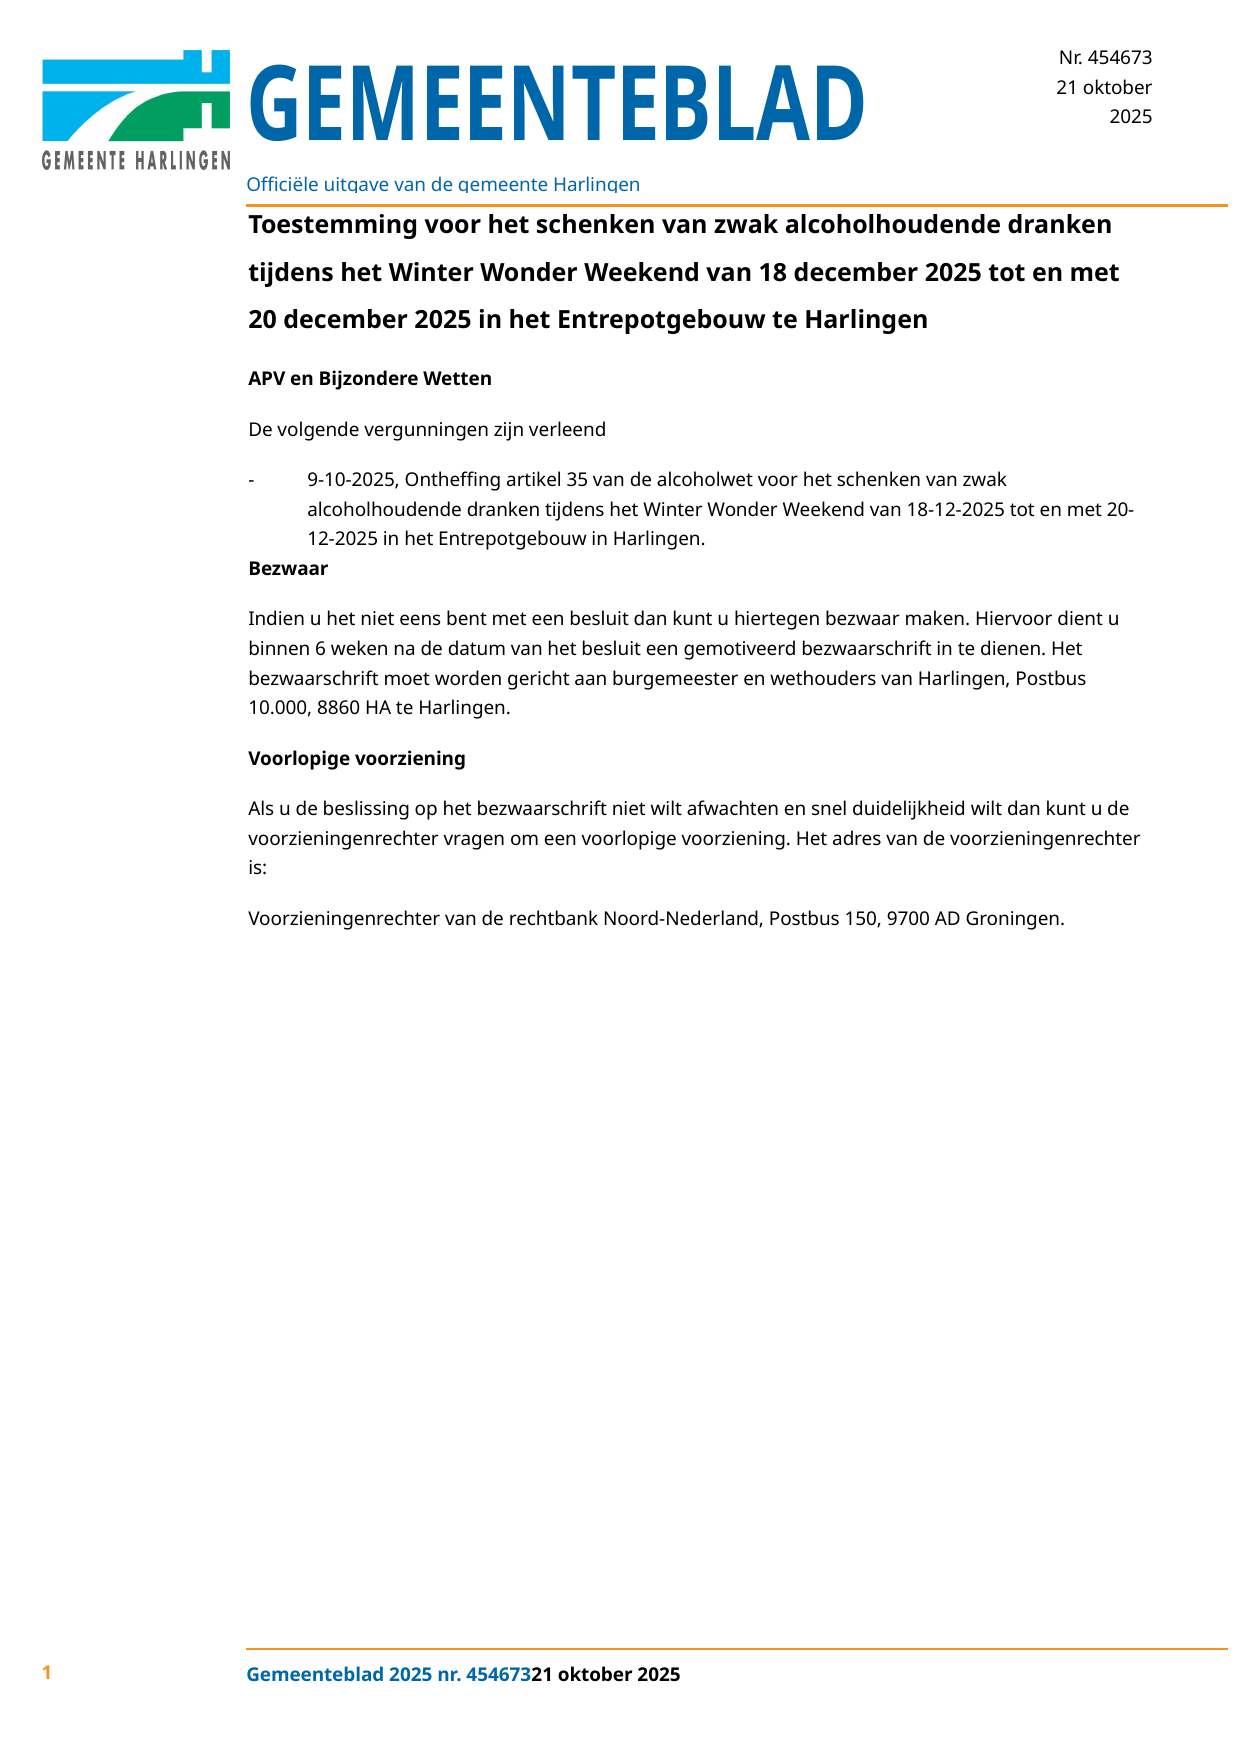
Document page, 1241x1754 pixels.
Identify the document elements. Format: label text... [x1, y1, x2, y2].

list 9-10-2025, Ontheffing artikel 35 van de alcoholwet voor het schenken van zwak alcoholhoudende dranken tijdens het Winter Wonder Weekend van 18-12-2025 tot en met 20-12-2025 in het Entrepotgebouw in Harlingen. [248, 466, 1152, 551]
picture [41, 47, 231, 172]
text Bezwaar [248, 555, 1152, 581]
text Als u de beslissing op het bezwaarschrift niet wilt afwachten en snel duidelijkheid wilt dan kunt u de voorzieningenrechter vragen om een voorlopige voorziening. Het adres van de voorzieningenrechter is: [248, 795, 1152, 880]
text Voorlopige voorziening [248, 745, 1152, 770]
text Voorzieningenrechter van de rechtbank Noord-Nederland, Postbus 150, 9700 AD Groningen. [248, 905, 1152, 930]
text Toestemming voor het schenken van zwak alcoholhoudende dranken tijdens het Winter Wonder Weekend van 18 december 2025 tot en met 20 december 2025 in het Entrepotgebouw te Harlingen [248, 207, 1152, 336]
text APV en Bijzondere Wetten [248, 366, 1152, 391]
text De volgende vergunningen zijn verleend [248, 416, 1152, 442]
text Indien u het niet eens bent met een besluit dan kunt u hiertegen bezwaar maken. Hiervoor dient u binnen 6 weken na de datum van het besluit een gemotiveerd bezwaarschrift in te dienen. Het bezwaarschrift moet worden gericht aan burgemeester en wethouders van Harlingen, Postbus 10.000, 8860 HA te Harlingen. [248, 606, 1152, 720]
